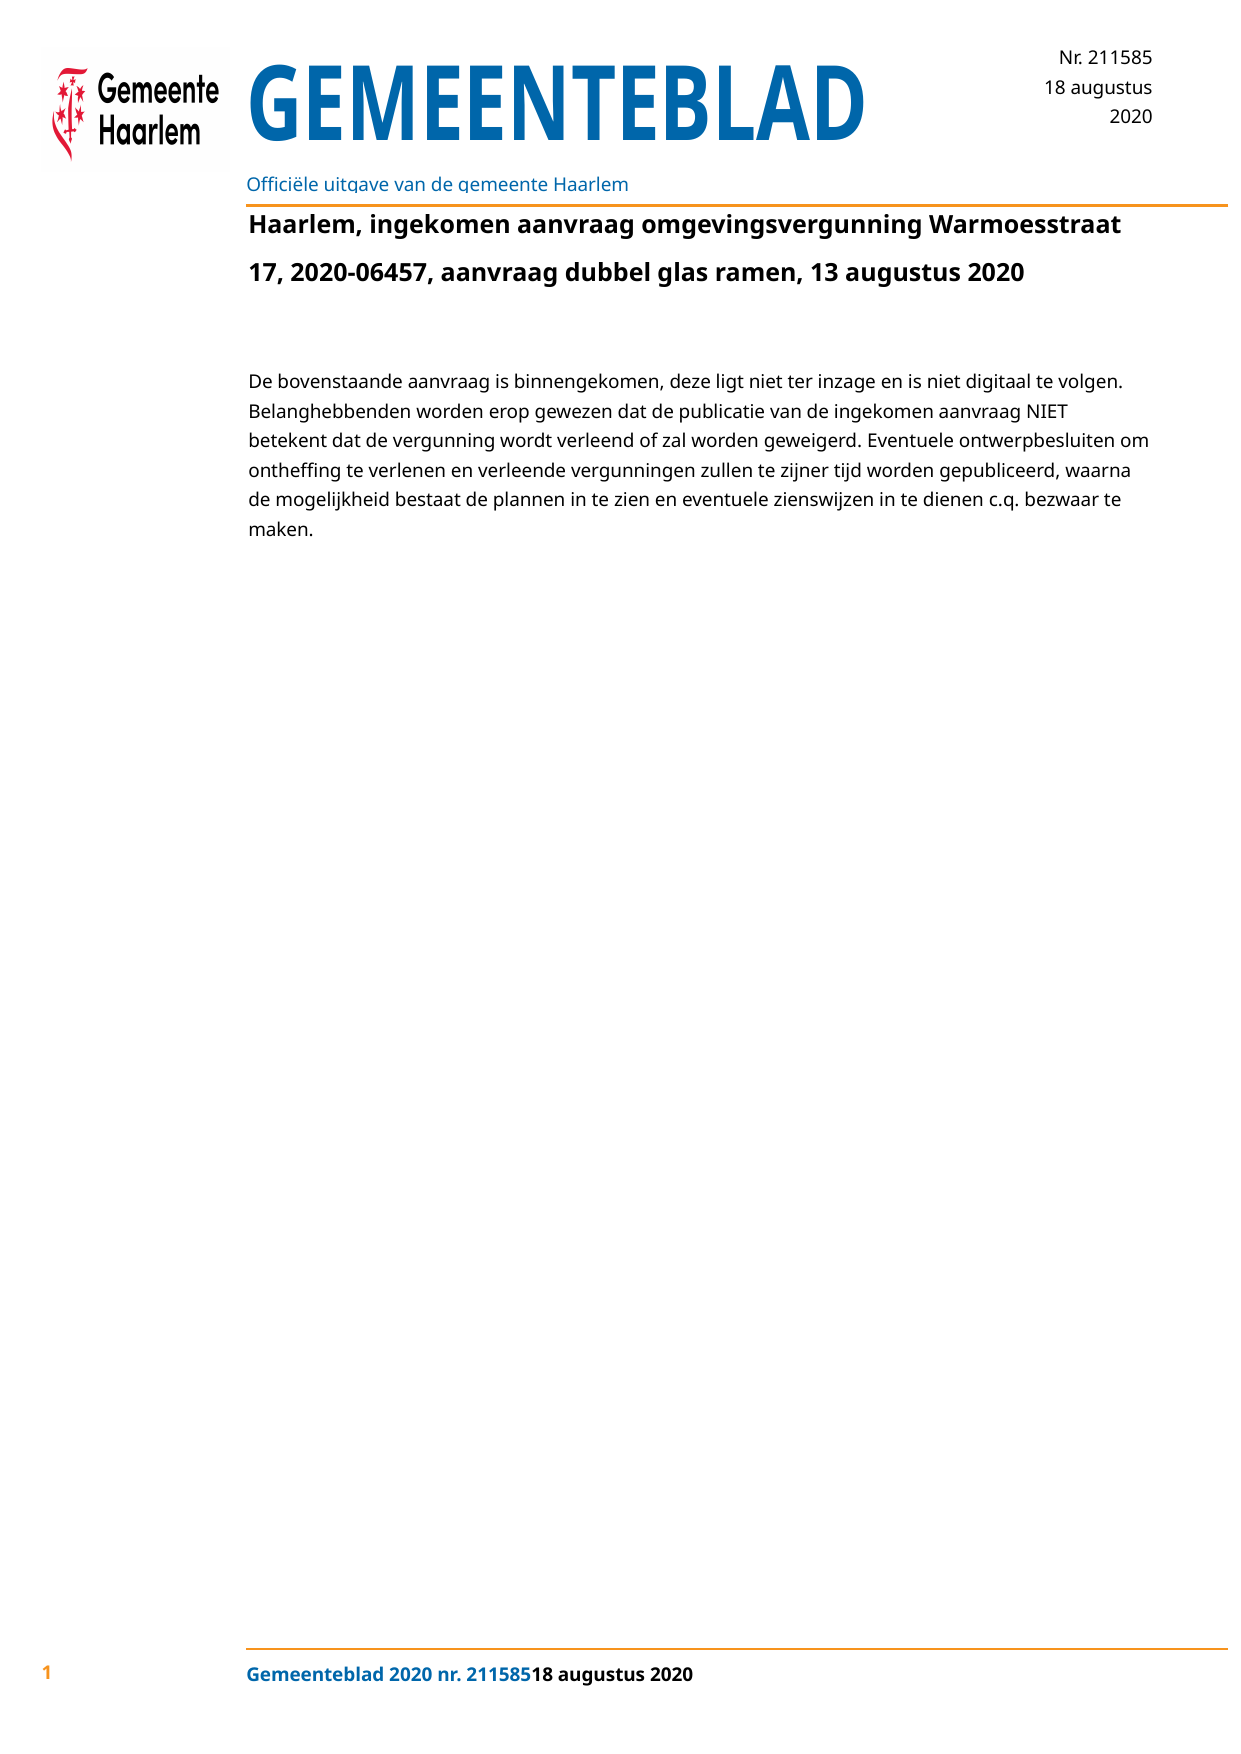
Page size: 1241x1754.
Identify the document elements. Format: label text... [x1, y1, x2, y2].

text De bovenstaande aanvraag is binnengekomen, deze ligt niet ter inzage en is niet digitaal te volgen. Belanghebbenden worden erop gewezen dat de publicatie van de ingekomen aanvraag NIET betekent dat de vergunning wordt verleend of zal worden geweigerd. Eventuele ontwerpbesluiten om ontheffing te verlenen en verleende vergunningen zullen te zijner tijd worden gepubliceerd, waarna de mogelijkheid bestaat de plannen in te zien en eventuele zienswijzen in te dienen c.q. bezwaar te maken. [248, 368, 1152, 542]
picture [41, 47, 231, 172]
text Haarlem, ingekomen aanvraag omgevingsvergunning Warmoesstraat 17, 2020-06457, aanvraag dubbel glas ramen, 13 augustus 2020 [248, 207, 1152, 288]
